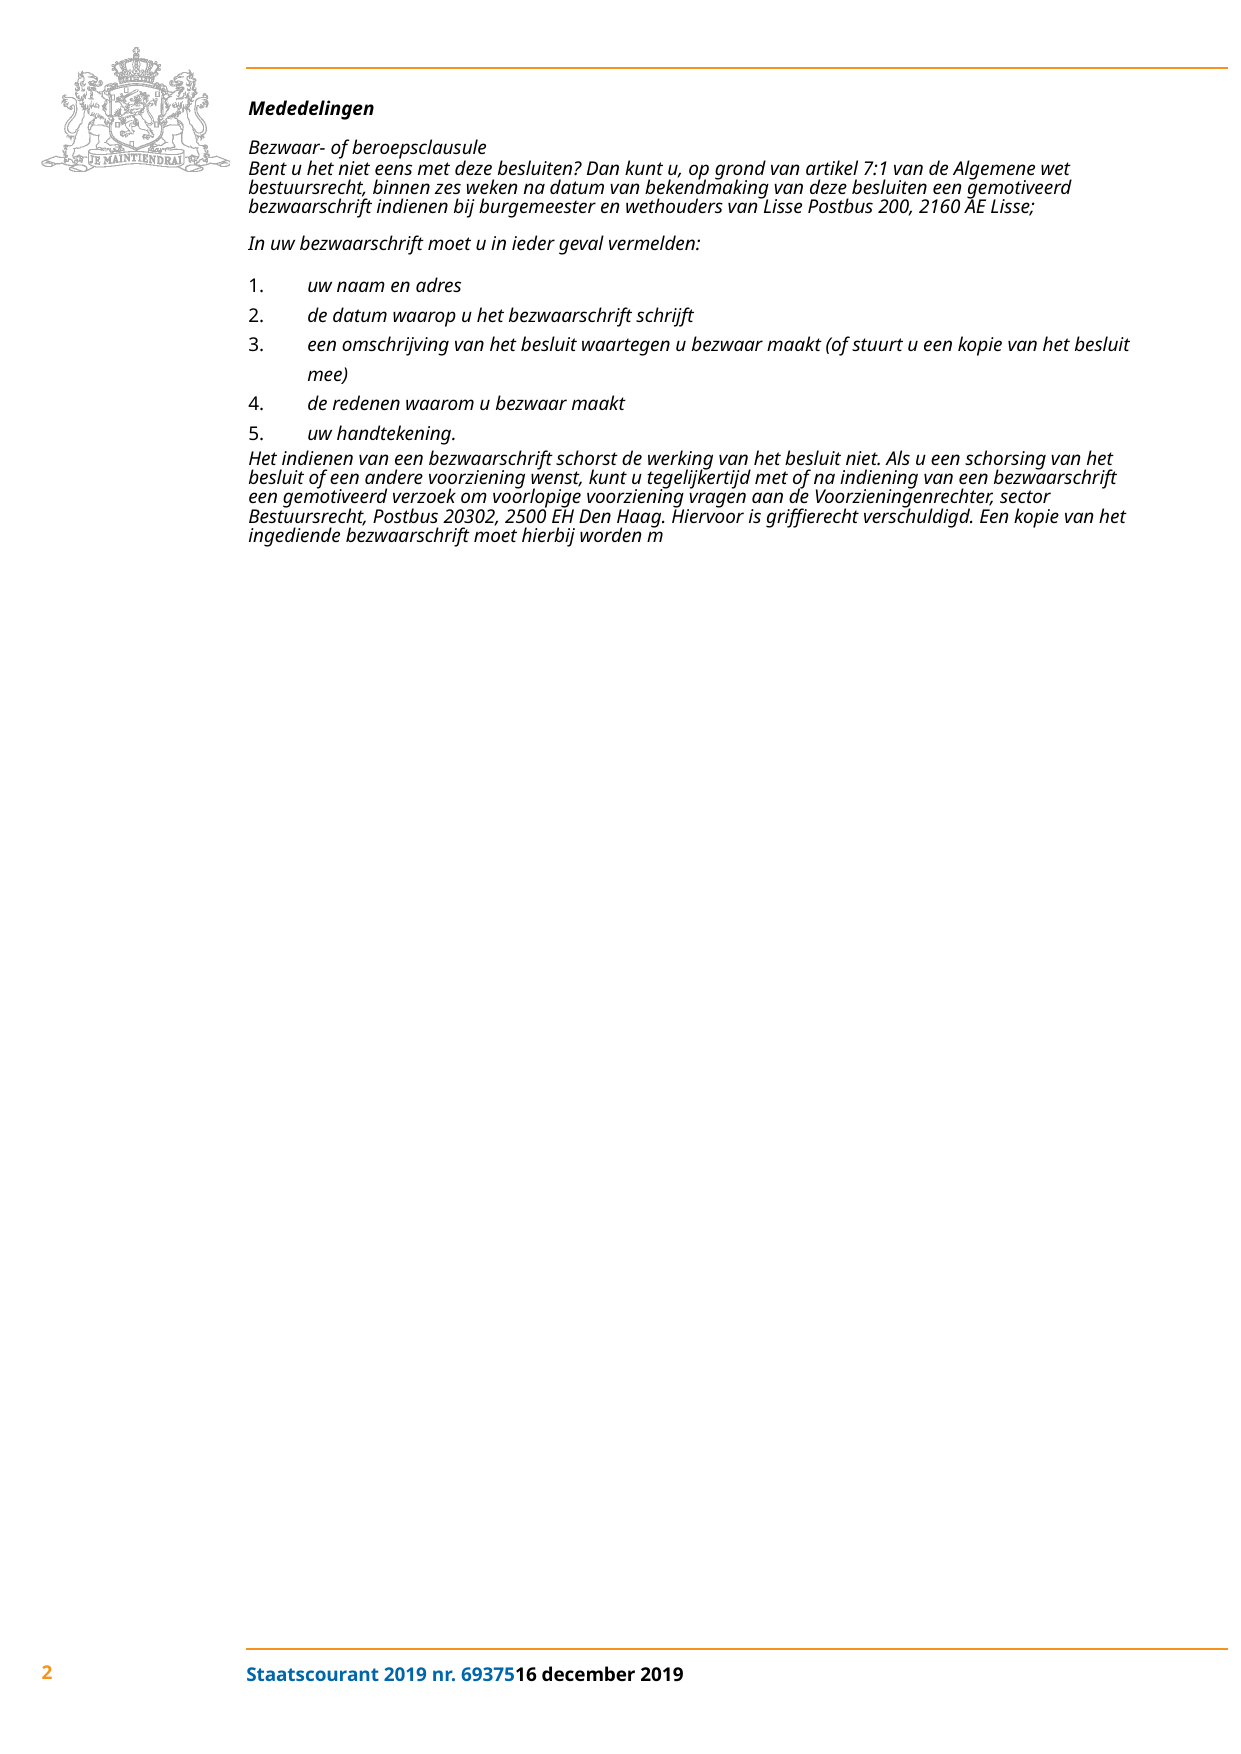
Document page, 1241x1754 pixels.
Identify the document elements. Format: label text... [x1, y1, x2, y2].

picture [41, 47, 231, 172]
text Mededelingen [248, 95, 1152, 121]
list uw handtekening. [248, 420, 1152, 446]
list de redenen waarom u bezwaar maakt [248, 391, 1152, 416]
text In uw bezwaarschrift moet u in ieder geval vermelden: [248, 235, 1152, 254]
text Bent u het niet eens met deze besluiten? Dan kunt u, op grond van artikel 7:1 van de Algemene wet bestuursrecht, binnen zes weken na datum van bekendmaking van deze besluiten een gemotiveerd bezwaarschrift indienen bij burgemeester en wethouders van Lisse Postbus 200, 2160 AE Lisse; [248, 160, 1152, 218]
list een omschrijving van het besluit waartegen u bezwaar maakt (of stuurt u een kopie van het besluit mee) [248, 331, 1152, 387]
list de datum waarop u het bezwaarschrift schrijft [248, 302, 1152, 328]
list uw naam en adres [248, 272, 1152, 298]
text Het indienen van een bezwaarschrift schorst de werking van het besluit niet. Als u een schorsing van het besluit of een andere voorziening wenst, kunt u tegelijkertijd met of na indiening van een bezwaarschrift een gemotiveerd verzoek om voorlopige voorziening vragen aan de Voorzieningenrechter, sector Bestuursrecht, Postbus 20302, 2500 EH Den Haag. Hiervoor is griffierecht verschuldigd. Een kopie van het ingediende bezwaarschrift moet hierbij worden m [248, 450, 1152, 546]
text Bezwaar- of beroepsclausule [248, 134, 1152, 160]
